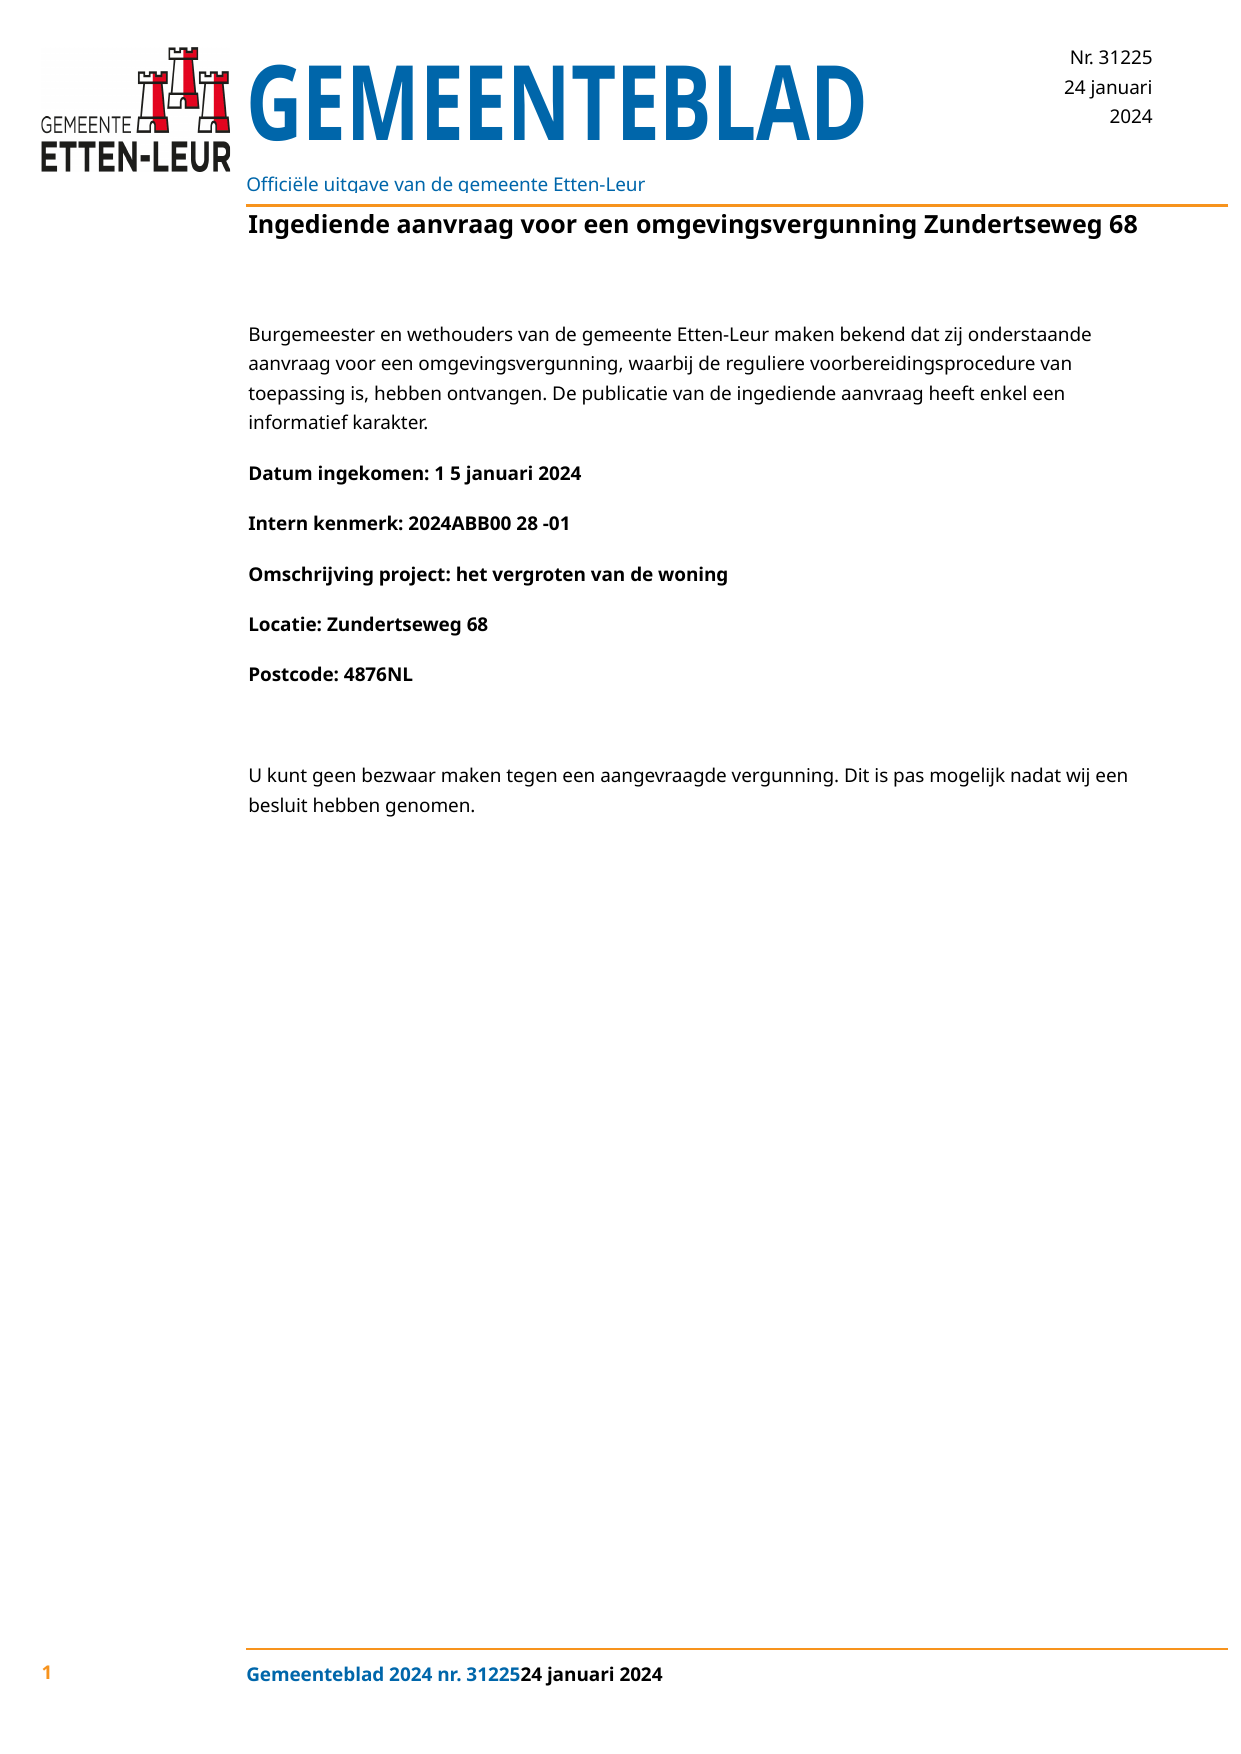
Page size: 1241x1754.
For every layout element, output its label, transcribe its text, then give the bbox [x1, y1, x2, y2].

text Burgemeester en wethouders van de gemeente Etten-Leur maken bekend dat zij onderstaande aanvraag voor een omgevingsvergunning, waarbij de reguliere voorbereidingsprocedure van toepassing is, hebben ontvangen. De publicatie van de ingediende aanvraag heeft enkel een informatief karakter. [248, 321, 1152, 435]
text Ingediende aanvraag voor een omgevingsvergunning Zundertseweg 68 [248, 207, 1152, 241]
text Postcode: 4876NL [248, 662, 1152, 687]
text Omschrijving project: het vergroten van de woning [248, 561, 1152, 586]
text Intern kenmerk: 2024ABB00 28 -01 [248, 510, 1152, 536]
text Locatie: Zundertseweg 68 [248, 611, 1152, 637]
picture [41, 47, 231, 172]
text U kunt geen bezwaar maken tegen een aangevraagde vergunning. Dit is pas mogelijk nadat wij een besluit hebben genomen. [248, 762, 1152, 818]
text Datum ingekomen: 1 5 januari 2024 [248, 460, 1152, 486]
